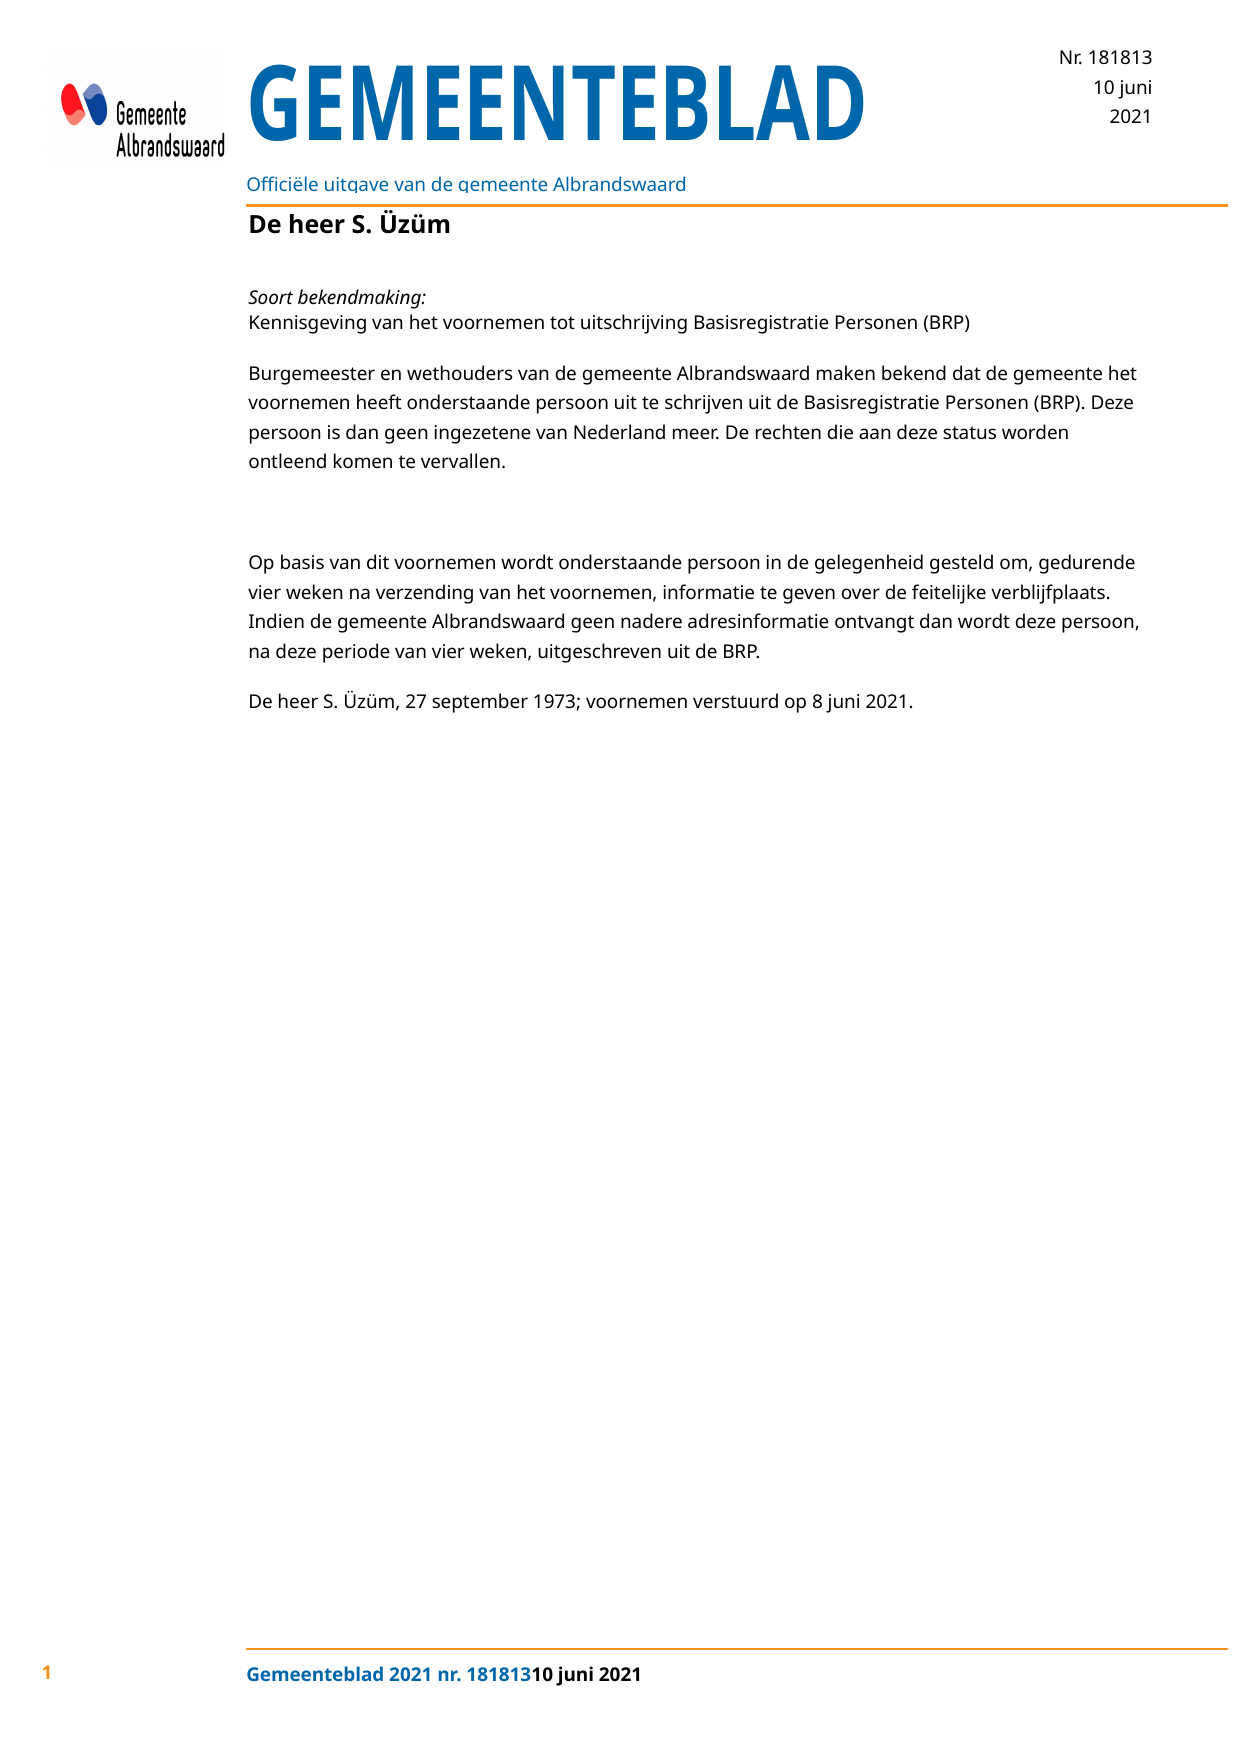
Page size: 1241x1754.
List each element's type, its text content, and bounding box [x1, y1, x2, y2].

picture [41, 47, 231, 172]
text De heer S. Üzüm [248, 207, 1152, 241]
text Kennisgeving van het voornemen tot uitschrijving Basisregistratie Personen (BRP) [248, 309, 1152, 335]
text Soort bekendmaking: [248, 284, 1152, 309]
text Burgemeester en wethouders van de gemeente Albrandswaard maken bekend dat de gemeente het voornemen heeft onderstaande persoon uit te schrijven uit de Basisregistratie Personen (BRP). Deze persoon is dan geen ingezetene van Nederland meer. De rechten die aan deze status worden ontleend komen te vervallen. [248, 360, 1152, 474]
text De heer S. Üzüm, 27 september 1973; voornemen verstuurd op 8 juni 2021. [248, 689, 1152, 714]
text Op basis van dit voornemen wordt onderstaande persoon in de gelegenheid gesteld om, gedurende vier weken na verzending van het voornemen, informatie te geven over de feitelijke verblijfplaats. Indien de gemeente Albrandswaard geen nadere adresinformatie ontvangt dan wordt deze persoon, na deze periode van vier weken, uitgeschreven uit de BRP. [248, 549, 1152, 664]
